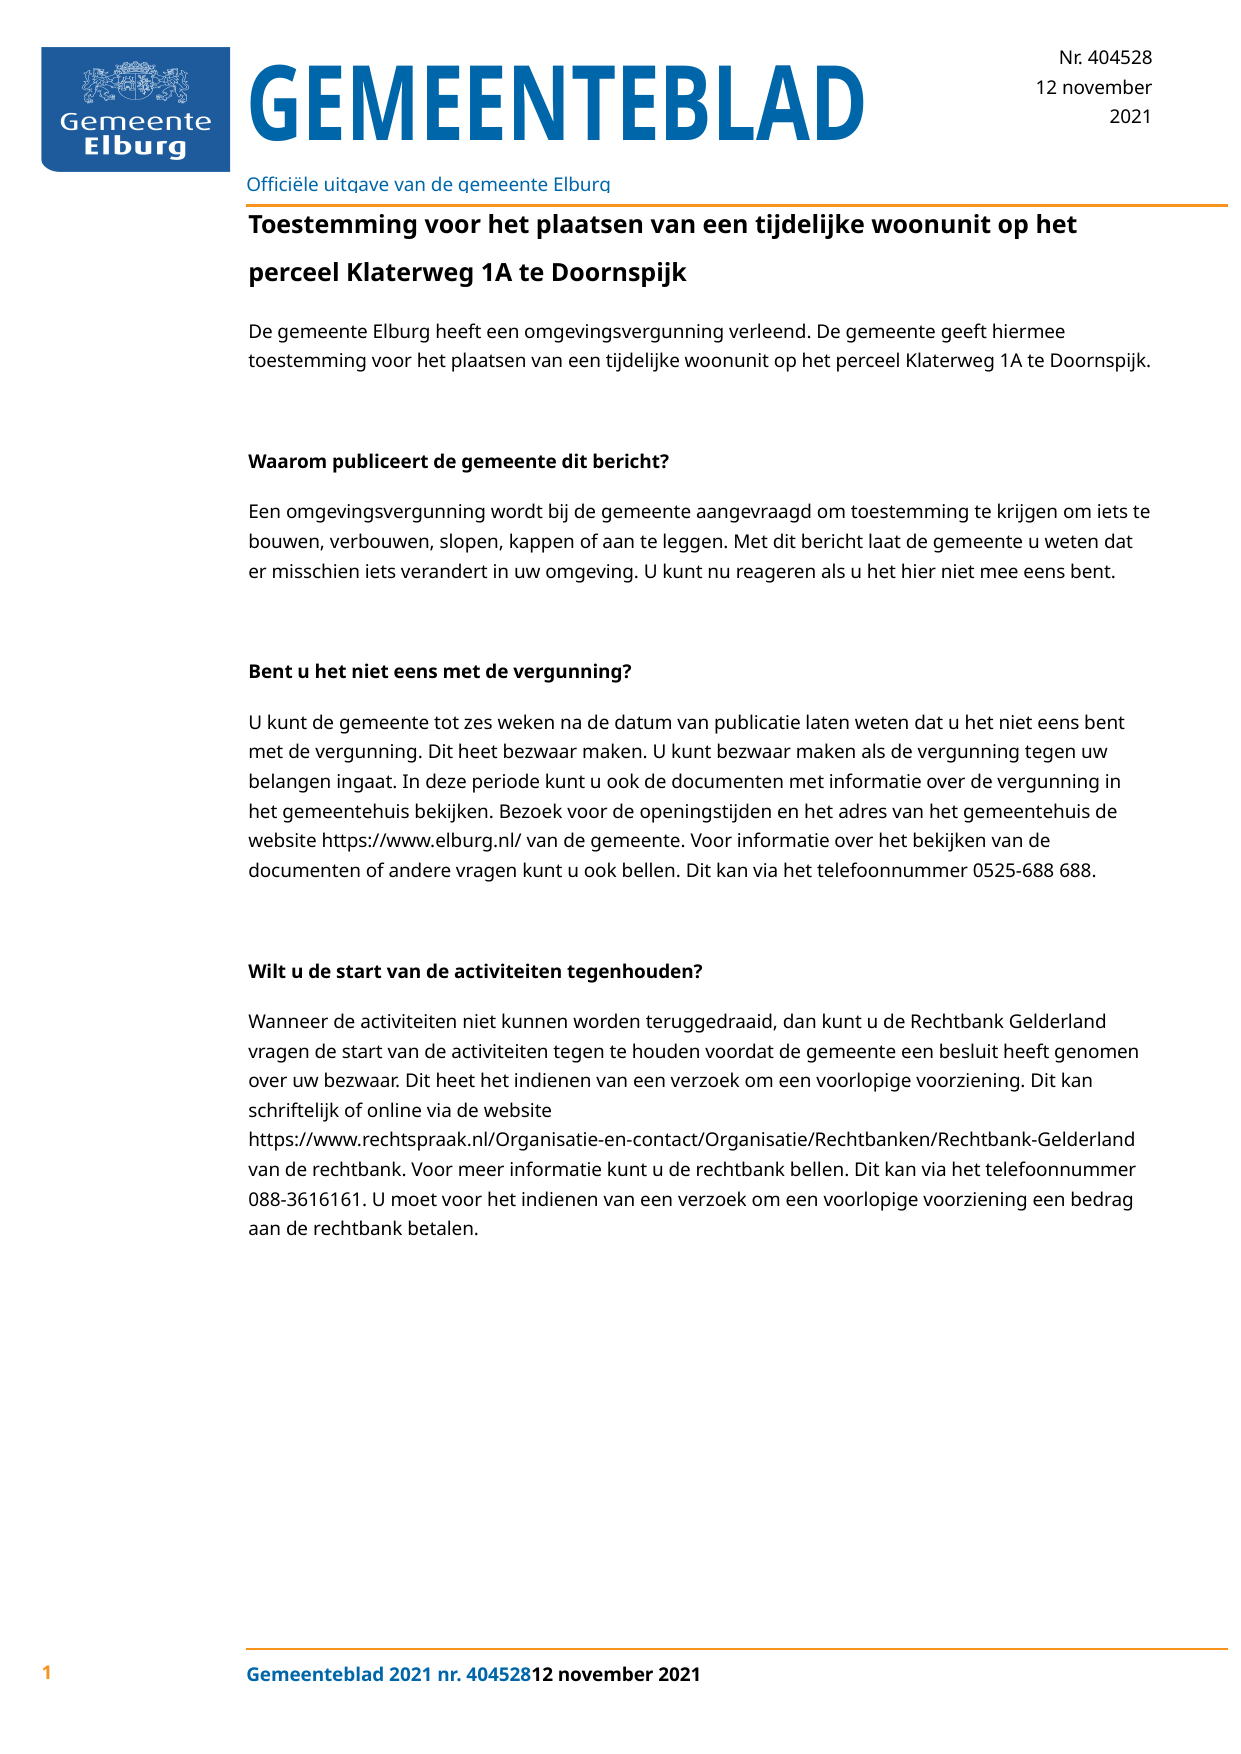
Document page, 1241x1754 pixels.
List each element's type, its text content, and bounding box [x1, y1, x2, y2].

text De gemeente Elburg heeft een omgevingsvergunning verleend. De gemeente geeft hiermee toestemming voor het plaatsen van een tijdelijke woonunit op het perceel Klaterweg 1A te Doornspijk. [248, 318, 1152, 373]
text Wilt u de start van de activiteiten tegenhouden? [248, 958, 1152, 984]
picture [41, 47, 231, 172]
text Wanneer de activiteiten niet kunnen worden teruggedraaid, dan kunt u de Rechtbank Gelderland vragen de start van de activiteiten tegen te houden voordat de gemeente een besluit heeft genomen over uw bezwaar. Dit heet het indienen van een verzoek om een voorlopige voorziening. Dit kan schriftelijk of online via de website https://www.rechtspraak.nl/Organisatie-en-contact/Organisatie/Rechtbanken/Rechtbank-Gelderland van de rechtbank. Voor meer informatie kunt u de rechtbank bellen. Dit kan via het telefoonnummer 088-3616161. U moet voor het indienen van een verzoek om een voorlopige voorziening een bedrag aan de rechtbank betalen. [248, 1008, 1152, 1241]
text U kunt de gemeente tot zes weken na de datum van publicatie laten weten dat u het niet eens bent met de vergunning. Dit heet bezwaar maken. U kunt bezwaar maken als de vergunning tegen uw belangen ingaat. In deze periode kunt u ook de documenten met informatie over de vergunning in het gemeentehuis bekijken. Bezoek voor de openingstijden en het adres van het gemeentehuis de website https://www.elburg.nl/ van de gemeente. Voor informatie over het bekijken van de documenten of andere vragen kunt u ook bellen. Dit kan via het telefoonnummer 0525-688 688. [248, 709, 1152, 883]
text Toestemming voor het plaatsen van een tijdelijke woonunit op het perceel Klaterweg 1A te Doornspijk [248, 207, 1152, 288]
text Bent u het niet eens met de vergunning? [248, 659, 1152, 684]
text Een omgevingsvergunning wordt bij de gemeente aangevraagd om toestemming te krijgen om iets te bouwen, verbouwen, slopen, kappen of aan te leggen. Met dit bericht laat de gemeente u weten dat er misschien iets verandert in uw omgeving. U kunt nu reageren als u het hier niet mee eens bent. [248, 499, 1152, 584]
text Waarom publiceert de gemeente dit bericht? [248, 448, 1152, 474]
